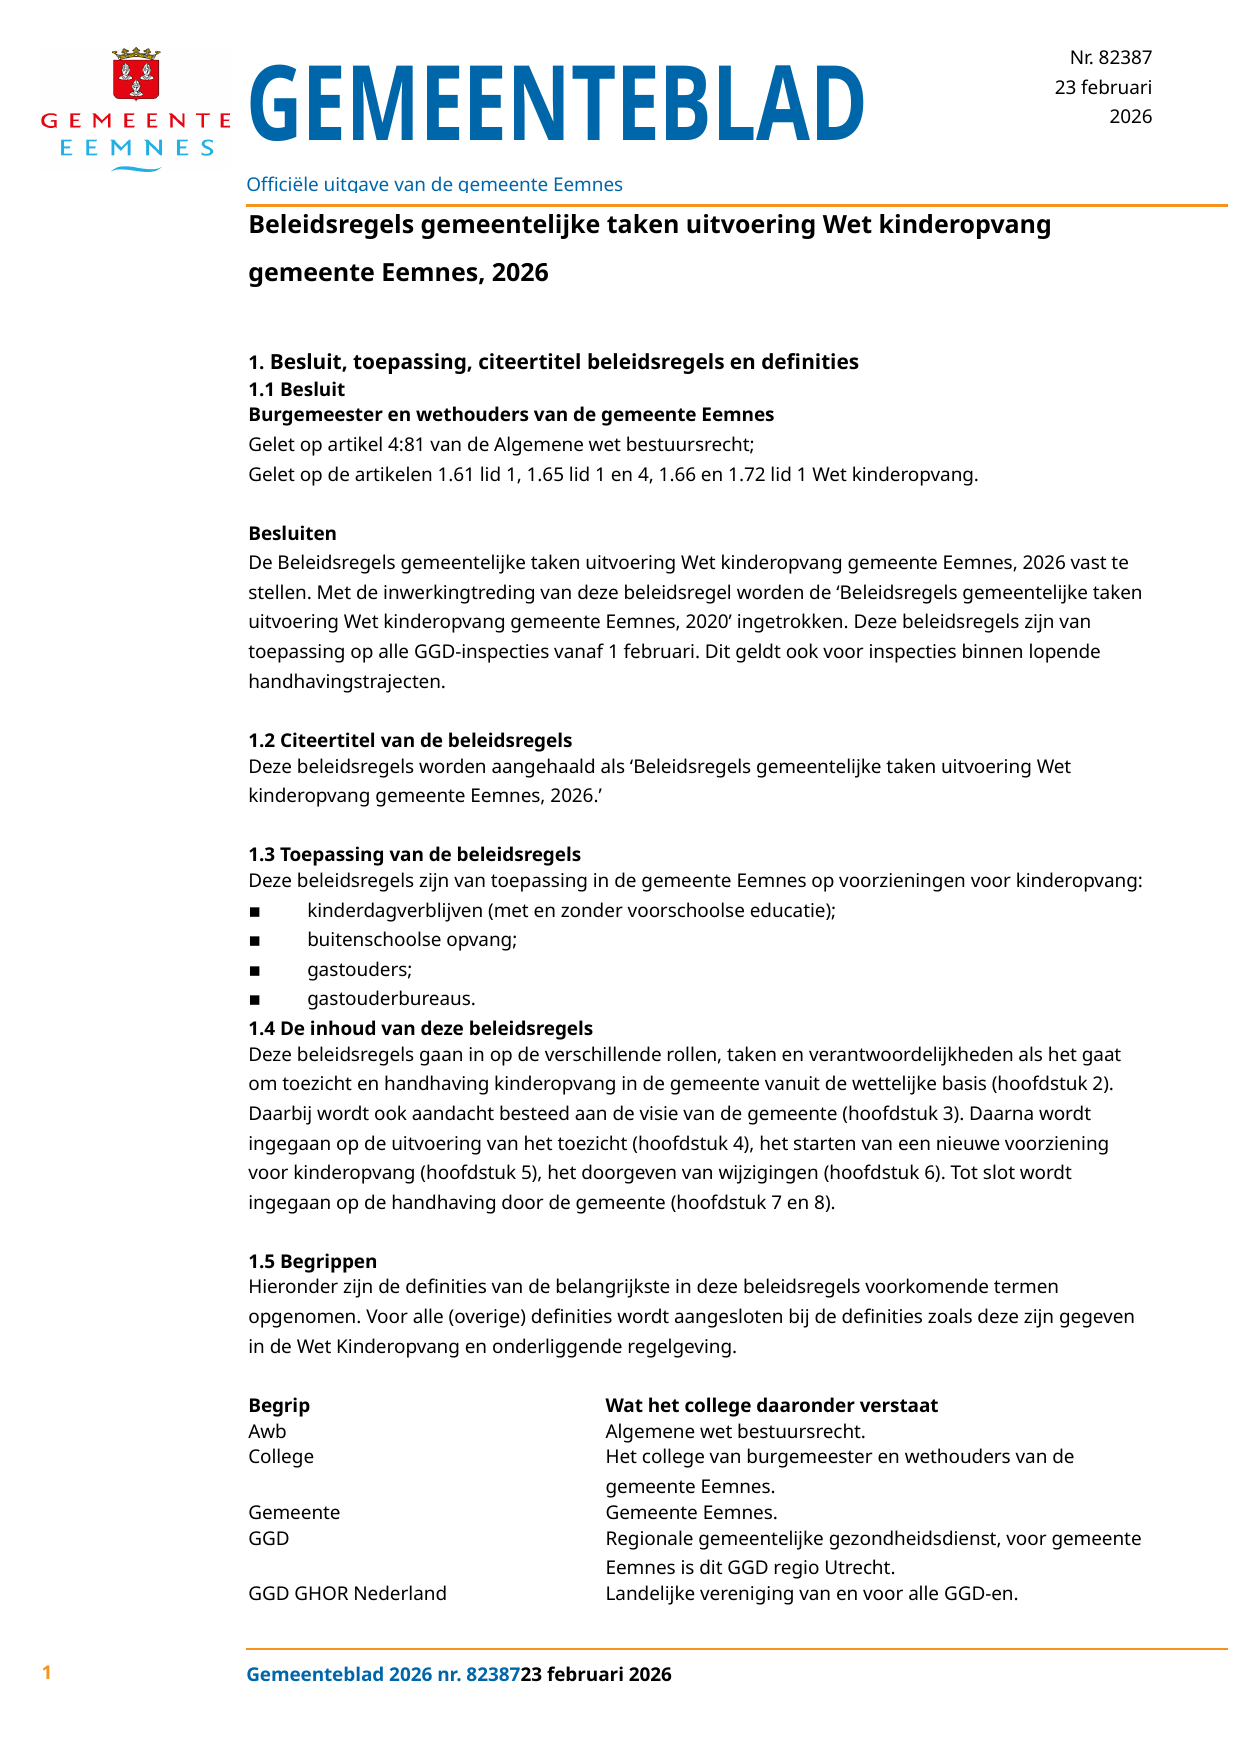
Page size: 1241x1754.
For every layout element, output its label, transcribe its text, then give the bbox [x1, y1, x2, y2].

table_cell Algemene wet bestuursrecht. [605, 1418, 1152, 1444]
text De Beleidsregels gemeentelijke taken uitvoering Wet kinderopvang gemeente Eemnes, 2026 vast te stellen. Met de inwerkingtreding van deze beleidsregel worden de ‘Beleidsregels gemeentelijke taken uitvoering Wet kinderopvang gemeente Eemnes, 2020’ ingetrokken. Deze beleidsregels zijn van toepassing op alle GGD-inspecties vanaf 1 februari. Dit geldt ook voor inspecties binnen lopende handhavingstrajecten. [248, 549, 1152, 694]
picture [41, 47, 231, 172]
text 1.2 Citeertitel van de beleidsregels [248, 727, 1152, 753]
table_cell GGD [248, 1525, 605, 1580]
text 1.1 Besluit [248, 376, 1152, 402]
text Deze beleidsregels worden aangehaald als ‘Beleidsregels gemeentelijke taken uitvoering Wet kinderopvang gemeente Eemnes, 2026.’ [248, 753, 1152, 808]
table_cell College [248, 1444, 605, 1499]
text 1. Besluit, toepassing, citeertitel beleidsregels en definities [248, 347, 1152, 376]
text Deze beleidsregels gaan in op de verschillende rollen, taken en verantwoordelijkheden als het gaat om toezicht en handhaving kinderopvang in de gemeente vanuit de wettelijke basis (hoofdstuk 2). Daarbij wordt ook aandacht besteed aan de visie van de gemeente (hoofdstuk 3). Daarna wordt ingegaan op de uitvoering van het toezicht (hoofdstuk 4), het starten van een nieuwe voorziening voor kinderopvang (hoofdstuk 5), het doorgeven van wijzigingen (hoofdstuk 6). Tot slot wordt ingegaan op de handhaving door de gemeente (hoofdstuk 7 en 8). [248, 1041, 1152, 1214]
table_cell Regionale gemeentelijke gezondheidsdienst, voor gemeente Eemnes is dit GGD regio Utrecht. [605, 1525, 1152, 1580]
list buitenschoolse opvang; [248, 926, 1152, 952]
text Deze beleidsregels zijn van toepassing in de gemeente Eemnes op voorzieningen voor kinderopvang: [248, 867, 1152, 893]
text Hieronder zijn de definities van de belangrijkste in deze beleidsregels voorkomende termen opgenomen. Voor alle (overige) definities wordt aangesloten bij de definities zoals deze zijn gegeven in de Wet Kinderopvang en onderliggende regelgeving. [248, 1274, 1152, 1359]
text 1.4 De inhoud van deze beleidsregels [248, 1015, 1152, 1041]
list kinderdagverblijven (met en zonder voorschoolse educatie); [248, 897, 1152, 923]
text Gelet op de artikelen 1.61 lid 1, 1.65 lid 1 en 4, 1.66 en 1.72 lid 1 Wet kinderopvang. [248, 461, 1152, 487]
table_header Wat het college daaronder verstaat [605, 1392, 1152, 1418]
table_cell GGD GHOR Nederland [248, 1580, 605, 1606]
list gastouders; [248, 956, 1152, 982]
list gastouderbureaus. [248, 986, 1152, 1011]
table_cell Awb [248, 1418, 605, 1444]
table_cell Gemeente Eemnes. [605, 1499, 1152, 1525]
table_cell Gemeente [248, 1499, 605, 1525]
table_cell Landelijke vereniging van en voor alle GGD-en. [605, 1580, 1152, 1606]
text Beleidsregels gemeentelijke taken uitvoering Wet kinderopvang gemeente Eemnes, 2026 [248, 207, 1152, 288]
text 1.5 Begrippen [248, 1248, 1152, 1274]
text Besluiten [248, 520, 1152, 546]
text Burgemeester en wethouders van de gemeente Eemnes [248, 402, 1152, 427]
text 1.3 Toepassing van de beleidsregels [248, 842, 1152, 867]
text Gelet op artikel 4:81 van de Algemene wet bestuursrecht; [248, 431, 1152, 457]
table_cell Het college van burgemeester en wethouders van de gemeente Eemnes. [605, 1444, 1152, 1499]
table_header Begrip [248, 1392, 605, 1418]
